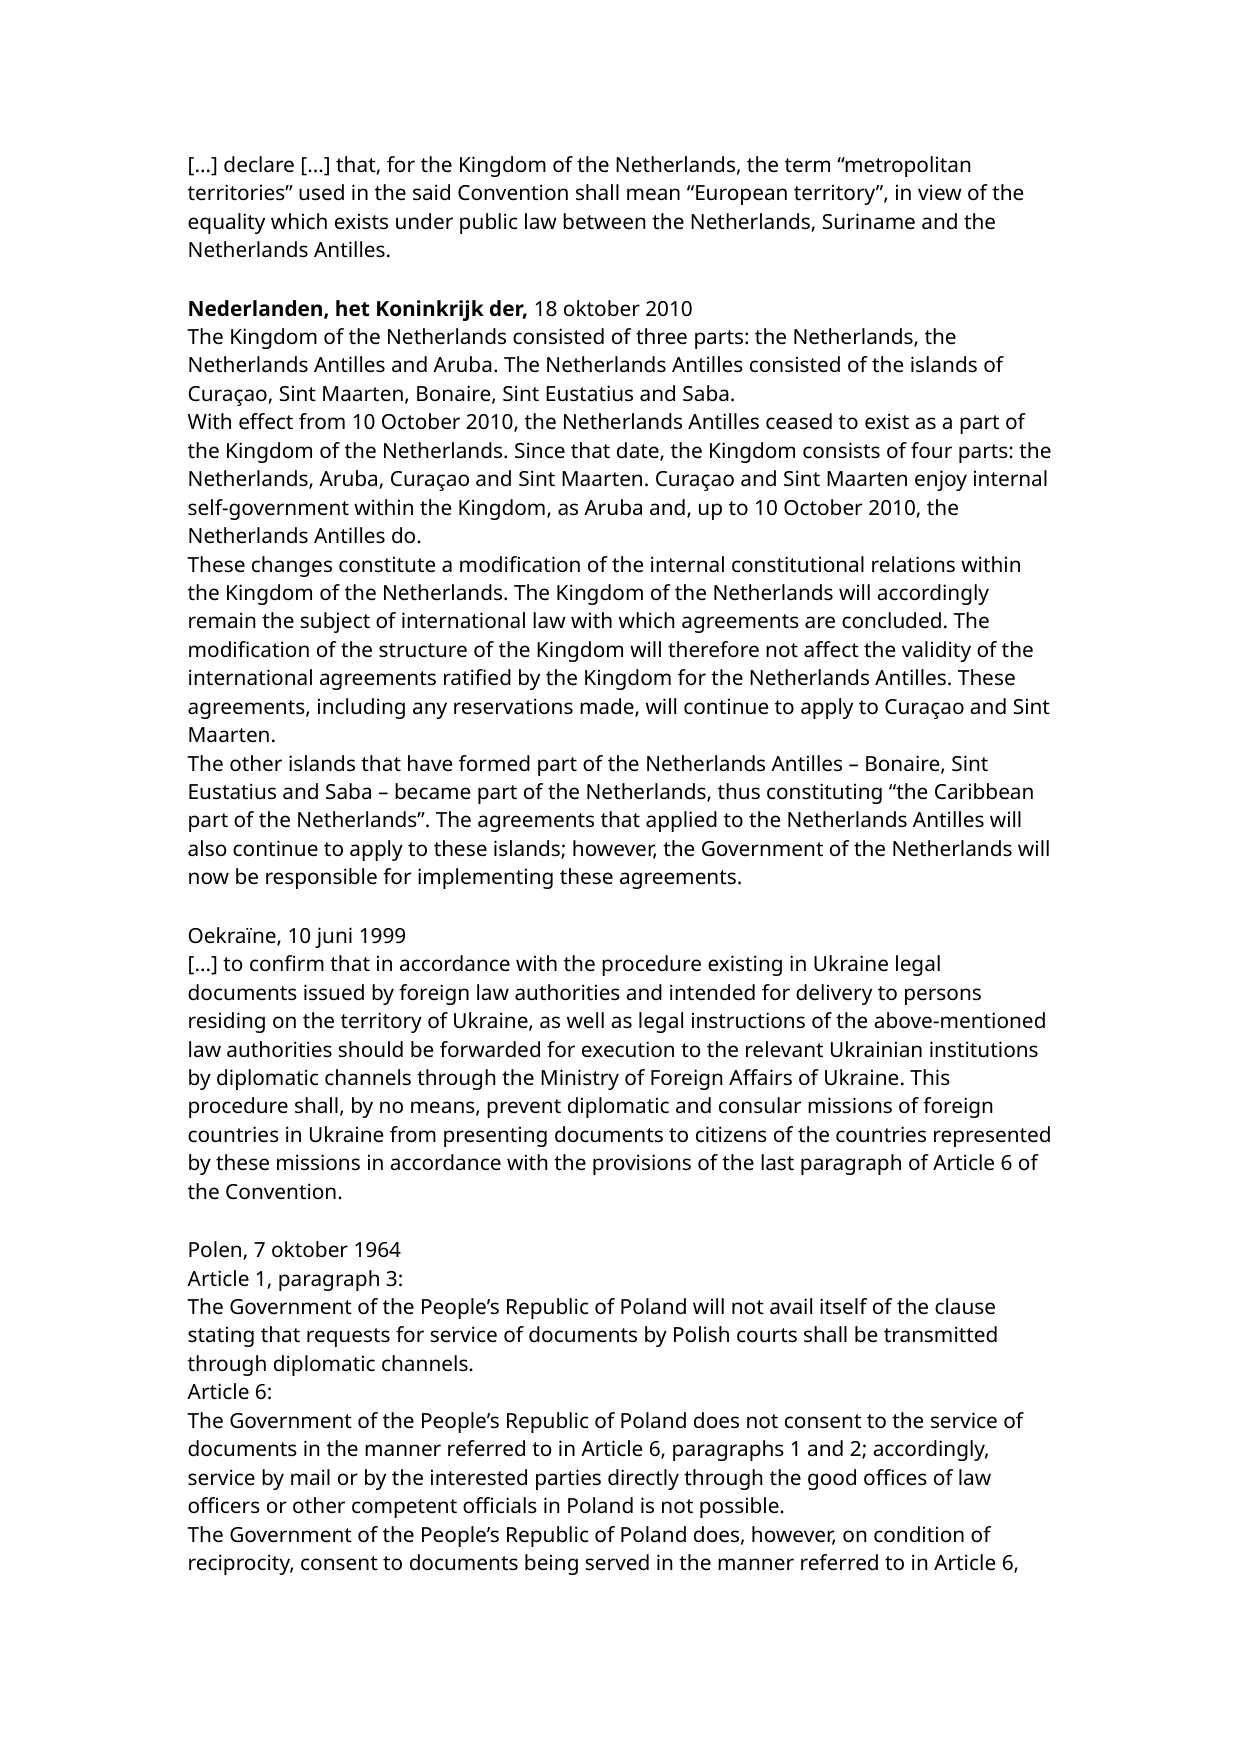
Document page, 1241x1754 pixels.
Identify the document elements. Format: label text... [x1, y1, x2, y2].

text Article 6: [187, 1377, 1053, 1406]
text The Kingdom of the Netherlands consisted of three parts: the Netherlands, the Netherlands Antilles and Aruba. The Netherlands Antilles consisted of the islands of Curaçao, Sint Maarten, Bonaire, Sint Eustatius and Saba. [187, 322, 1053, 407]
text These changes constitute a modification of the internal constitutional relations within the Kingdom of the Netherlands. The Kingdom of the Netherlands will accordingly remain the subject of international law with which agreements are concluded. The modification of the structure of the Kingdom will therefore not affect the validity of the international agreements ratified by the Kingdom for the Netherlands Antilles. These agreements, including any reservations made, will continue to apply to Curaçao and Sint Maarten. [187, 550, 1053, 749]
text Oekraïne, 10 juni 1999 [187, 921, 1053, 949]
text Polen, 7 oktober 1964 [187, 1235, 1053, 1264]
text With effect from 10 October 2010, the Netherlands Antilles ceased to exist as a part of the Kingdom of the Netherlands. Since that date, the Kingdom consists of four parts: the Netherlands, Aruba, Curaçao and Sint Maarten. Curaçao and Sint Maarten enjoy internal self-government within the Kingdom, as Aruba and, up to 10 October 2010, the Netherlands Antilles do. [187, 407, 1053, 550]
text Article 1, paragraph 3: [187, 1264, 1053, 1292]
text The Government of the People’s Republic of Poland does not consent to the service of documents in the manner referred to in Article 6, paragraphs 1 and 2; accordingly, service by mail or by the interested parties directly through the good offices of law officers or other competent officials in Poland is not possible. [187, 1406, 1053, 1520]
text [...] declare [...] that, for the Kingdom of the Netherlands, the term “metropolitan territories” used in the said Convention shall mean “European territory”, in view of the equality which exists under public law between the Netherlands, Suriname and the Netherlands Antilles. [187, 150, 1053, 264]
text The Government of the People’s Republic of Poland does, however, on condition of reciprocity, consent to documents being served in the manner referred to in Article 6, [187, 1520, 1053, 1577]
text The Government of the People’s Republic of Poland will not avail itself of the clause stating that requests for service of documents by Polish courts shall be transmitted through diplomatic channels. [187, 1292, 1053, 1377]
text [...] to confirm that in accordance with the procedure existing in Ukraine legal documents issued by foreign law authorities and intended for delivery to persons residing on the territory of Ukraine, as well as legal instructions of the above-mentioned law authorities should be forwarded for execution to the relevant Ukrainian institutions by diplomatic channels through the Ministry of Foreign Affairs of Ukraine. This procedure shall, by no means, prevent diplomatic and consular missions of foreign countries in Ukraine from presenting documents to citizens of the countries represented by these missions in accordance with the provisions of the last paragraph of Article 6 of the Convention. [187, 949, 1053, 1205]
text Nederlanden, het Koninkrijk der, 18 oktober 2010 [187, 294, 1053, 322]
text The other islands that have formed part of the Netherlands Antilles – Bonaire, Sint Eustatius and Saba – became part of the Netherlands, thus constituting “the Caribbean part of the Netherlands”. The agreements that applied to the Netherlands Antilles will also continue to apply to these islands; however, the Government of the Netherlands will now be responsible for implementing these agreements. [187, 749, 1053, 891]
